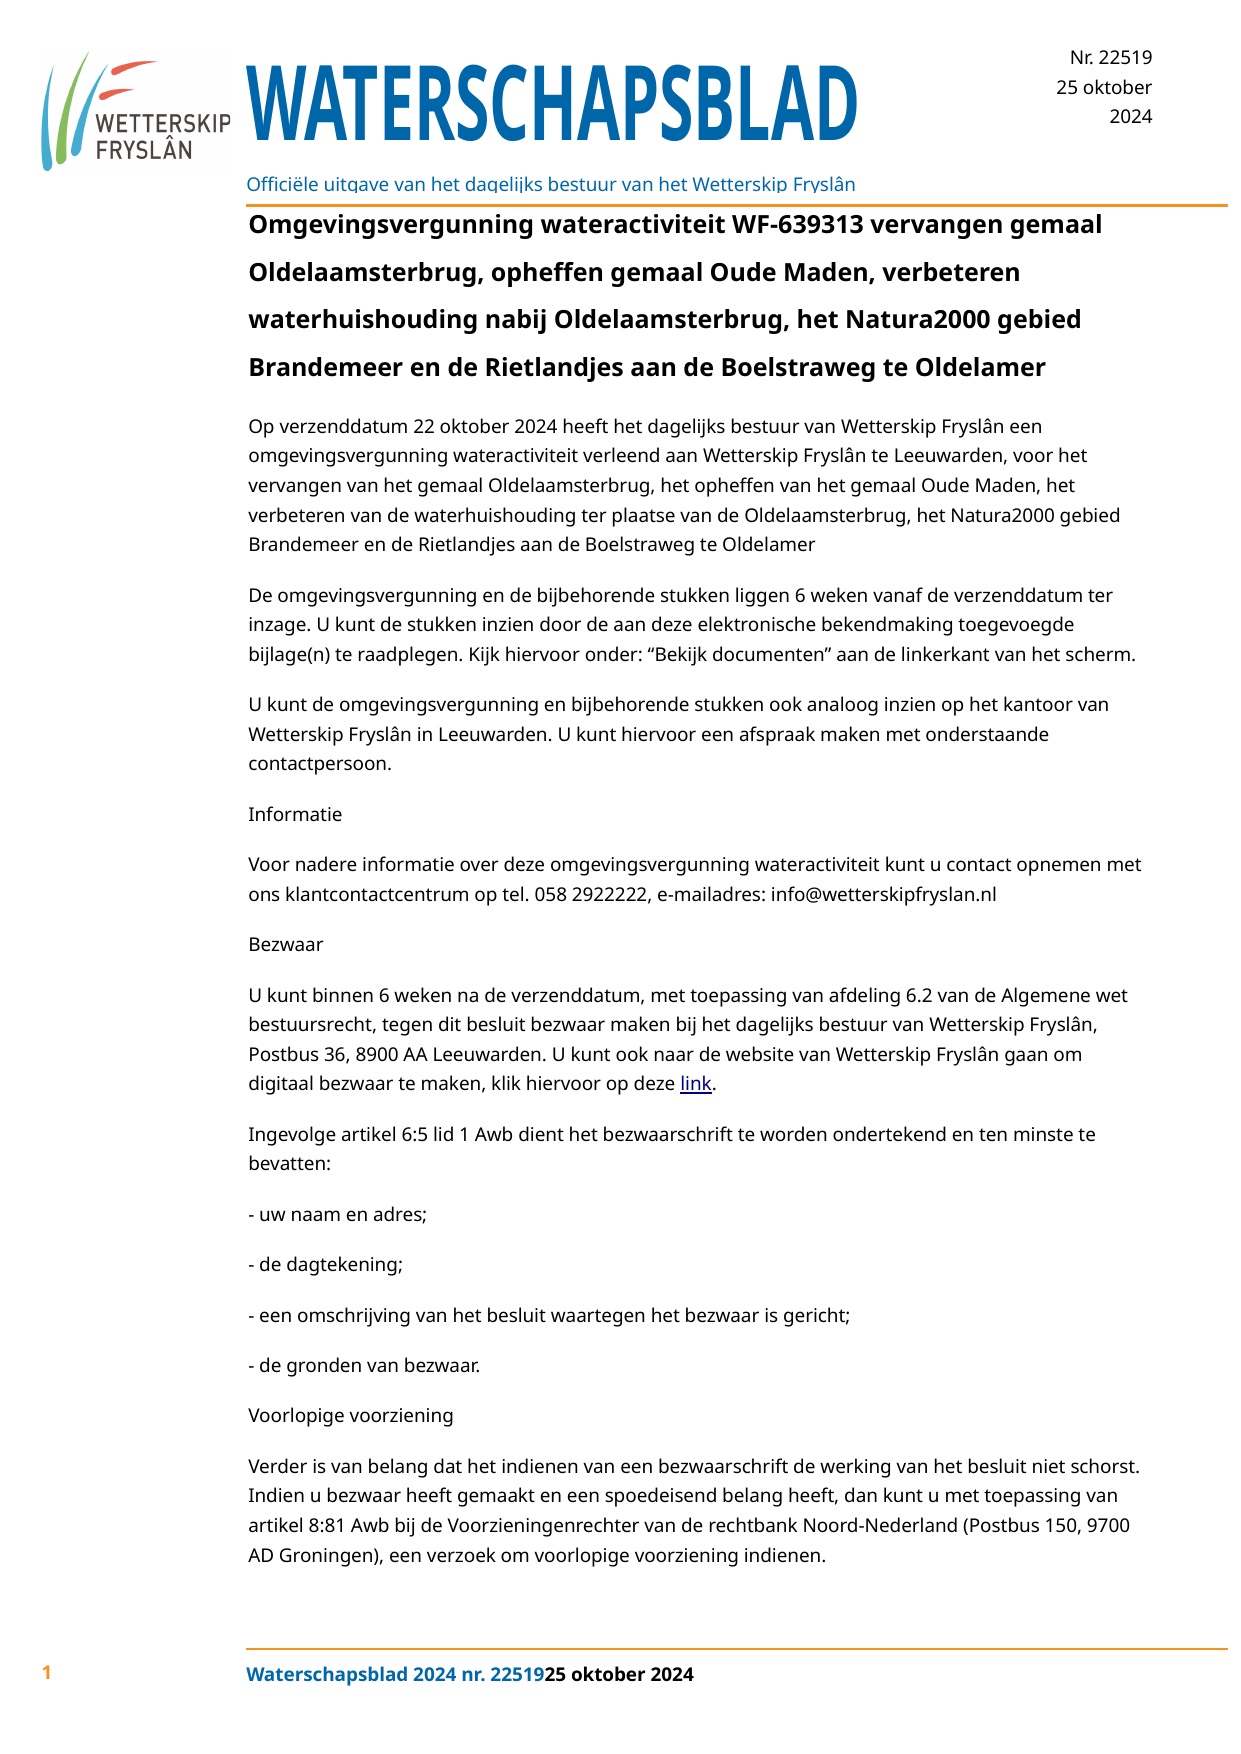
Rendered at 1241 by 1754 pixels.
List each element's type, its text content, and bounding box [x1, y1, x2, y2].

text Voorlopige voorziening [248, 1403, 1152, 1428]
text - uw naam en adres; [248, 1201, 1152, 1227]
text Bezwaar [248, 931, 1152, 957]
text Ingevolge artikel 6:5 lid 1 Awb dient het bezwaarschrift te worden ondertekend en ten minste te bevatten: [248, 1121, 1152, 1176]
text U kunt de omgevingsvergunning en bijbehorende stukken ook analoog inzien op het kantoor van Wetterskip Fryslân in Leeuwarden. U kunt hiervoor een afspraak maken met onderstaande contactpersoon. [248, 691, 1152, 776]
text Informatie [248, 801, 1152, 827]
text - de gronden van bezwaar. [248, 1352, 1152, 1378]
text Voor nadere informatie over deze omgevingsvergunning wateractiviteit kunt u contact opnemen met ons klantcontactcentrum op tel. 058 2922222, e-mailadres: info@wetterskipfryslan.nl [248, 851, 1152, 907]
text - een omschrijving van het besluit waartegen het bezwaar is gericht; [248, 1302, 1152, 1328]
text Verder is van belang dat het indienen van een bezwaarschrift de werking van het besluit niet schorst. Indien u bezwaar heeft gemaakt en een spoedeisend belang heeft, dan kunt u met toepassing van artikel 8:81 Awb bij de Voorzieningenrechter van de rechtbank Noord-Nederland (Postbus 150, 9700 AD Groningen), een verzoek om voorlopige voorziening indienen. [248, 1453, 1152, 1568]
text Omgevingsvergunning wateractiviteit WF-639313 vervangen gemaal Oldelaamsterbrug, opheffen gemaal Oude Maden, verbeteren waterhuishouding nabij Oldelaamsterbrug, het Natura2000 gebied Brandemeer en de Rietlandjes aan de Boelstraweg te Oldelamer [248, 207, 1152, 384]
text Op verzenddatum 22 oktober 2024 heeft het dagelijks bestuur van Wetterskip Fryslân een omgevingsvergunning wateractiviteit verleend aan Wetterskip Fryslân te Leeuwarden, voor het vervangen van het gemaal Oldelaamsterbrug, het opheffen van het gemaal Oude Maden, het verbeteren van de waterhuishouding ter plaatse van de Oldelaamsterbrug, het Natura2000 gebied Brandemeer en de Rietlandjes aan de Boelstraweg te Oldelamer [248, 413, 1152, 557]
text U kunt binnen 6 weken na de verzenddatum, met toepassing van afdeling 6.2 van de Algemene wet bestuursrecht, tegen dit besluit bezwaar maken bij het dagelijks bestuur van Wetterskip Fryslân, Postbus 36, 8900 AA Leeuwarden. U kunt ook naar de website van Wetterskip Fryslân gaan om digitaal bezwaar te maken, klik hiervoor op deze link. [248, 982, 1152, 1096]
text De omgevingsvergunning en de bijbehorende stukken liggen 6 weken vanaf de verzenddatum ter inzage. U kunt de stukken inzien door de aan deze elektronische bekendmaking toegevoegde bijlage(n) te raadplegen. Kijk hiervoor onder: “Bekijk documenten” aan de linkerkant van het scherm. [248, 582, 1152, 667]
text - de dagtekening; [248, 1251, 1152, 1277]
picture [41, 47, 231, 172]
